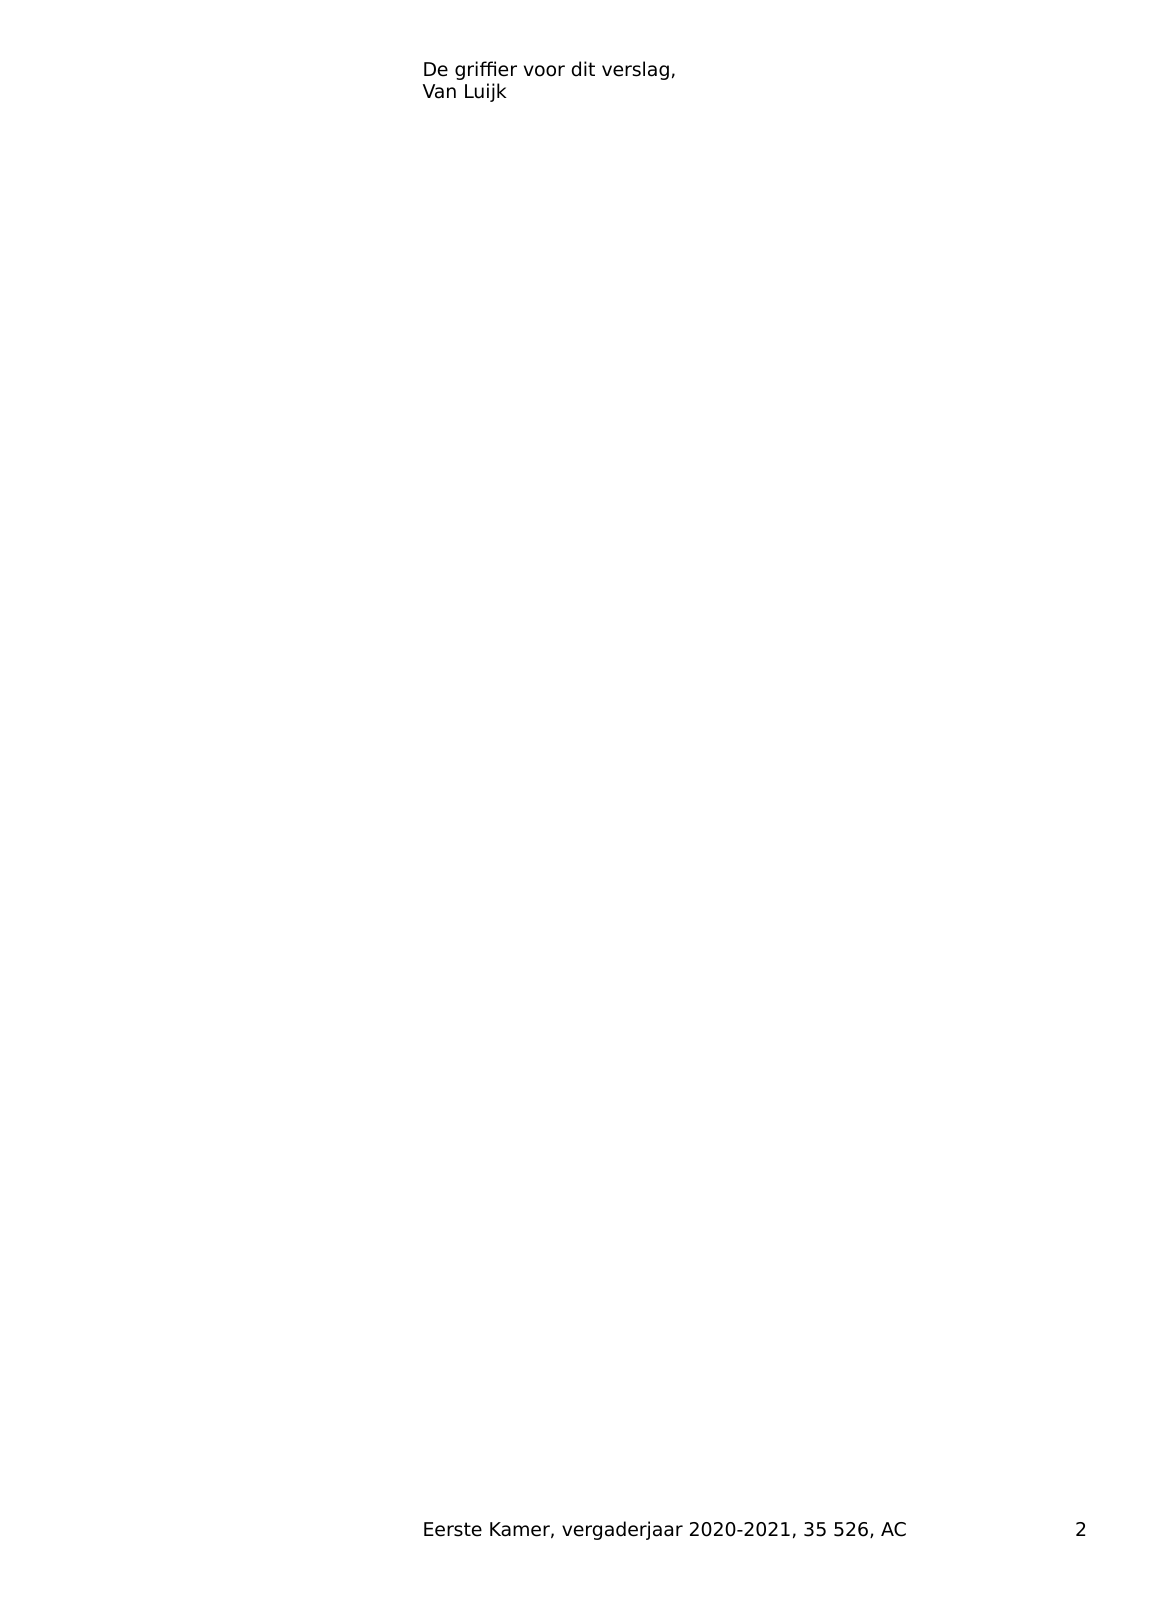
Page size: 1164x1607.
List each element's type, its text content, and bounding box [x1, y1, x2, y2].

text De griffier voor dit verslag, Van Luijk [422, 59, 1087, 103]
